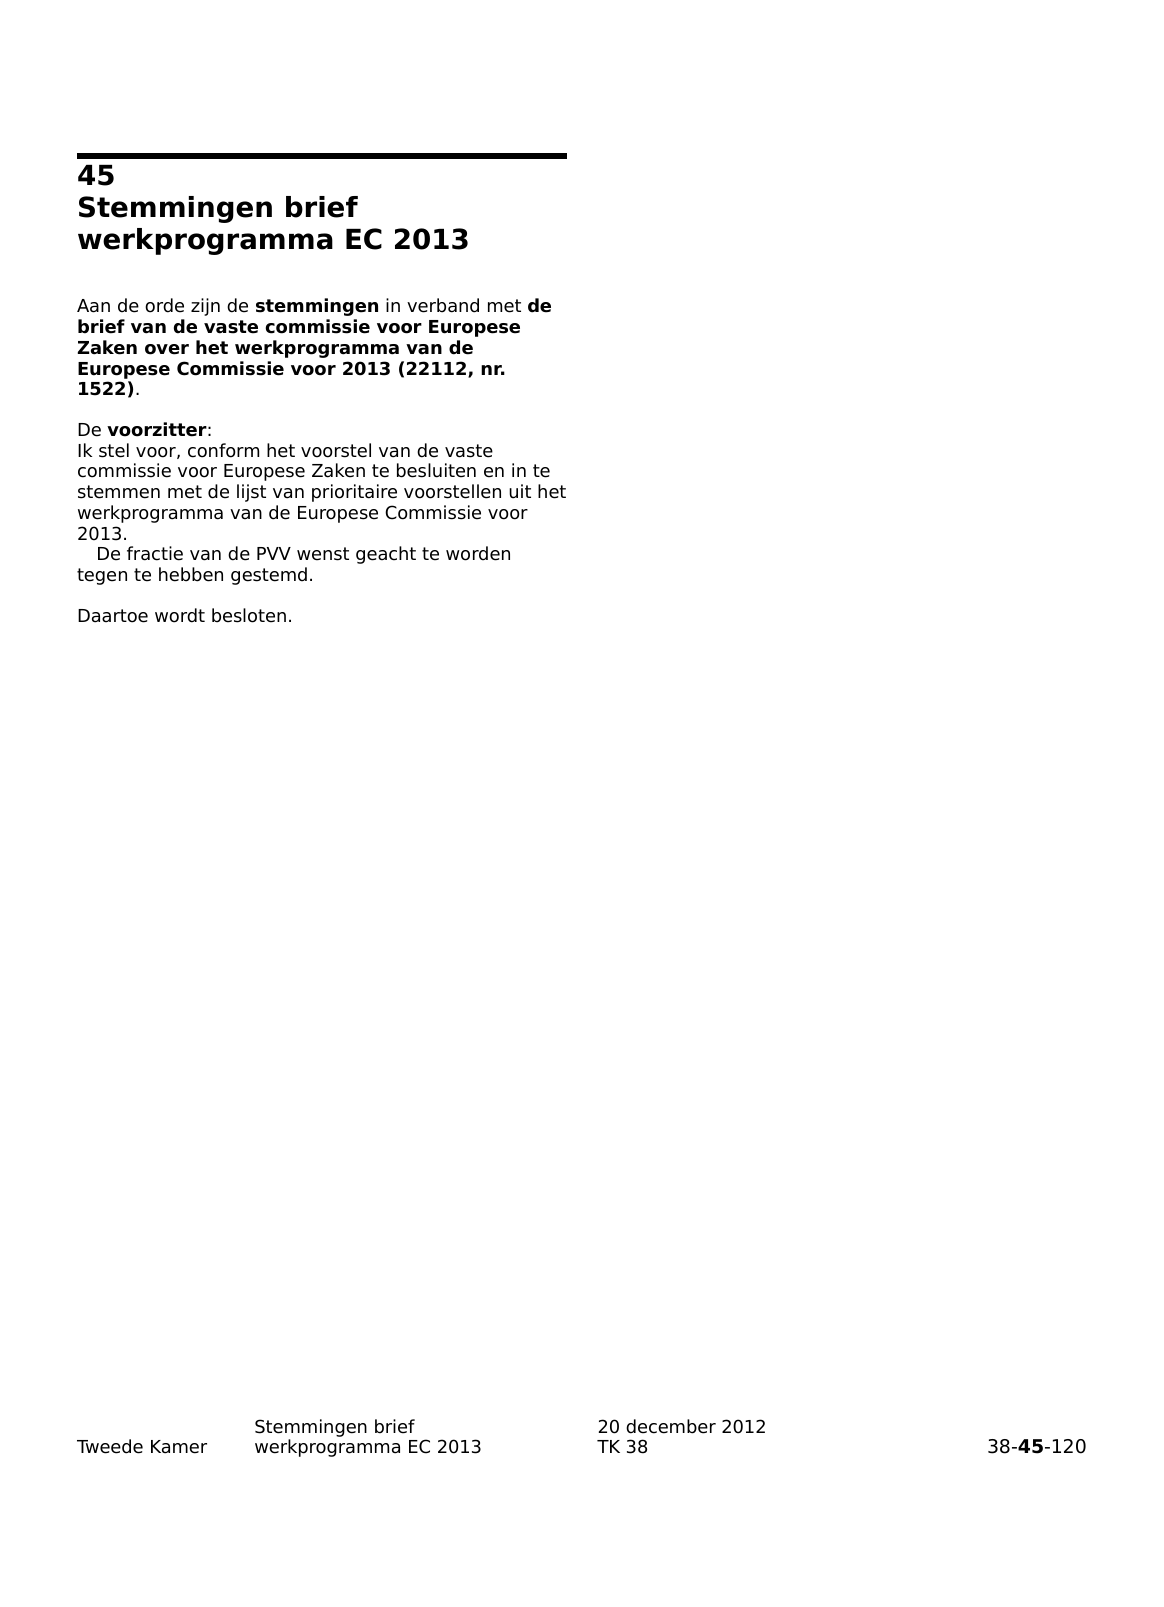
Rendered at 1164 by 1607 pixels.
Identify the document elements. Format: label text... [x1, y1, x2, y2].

text De voorzitter: [77, 420, 567, 441]
text De fractie van de PVV wenst geacht te worden tegen te hebben gestemd. [77, 544, 567, 586]
text Daartoe wordt besloten. [77, 606, 567, 626]
title 45 Stemmingen brief werkprogramma EC 2013 [77, 159, 567, 256]
text Ik stel voor, conform het voorstel van de vaste commissie voor Europese Zaken te besluiten en in te stemmen met de lijst van prioritaire voorstellen uit het werkprogramma van de Europese Commissie voor 2013. [77, 441, 567, 544]
text Aan de orde zijn de stemmingen in verband met de brief van de vaste commissie voor Europese Zaken over het werkprogramma van de Europese Commissie voor 2013 (22112, nr. 1522). [77, 296, 567, 400]
